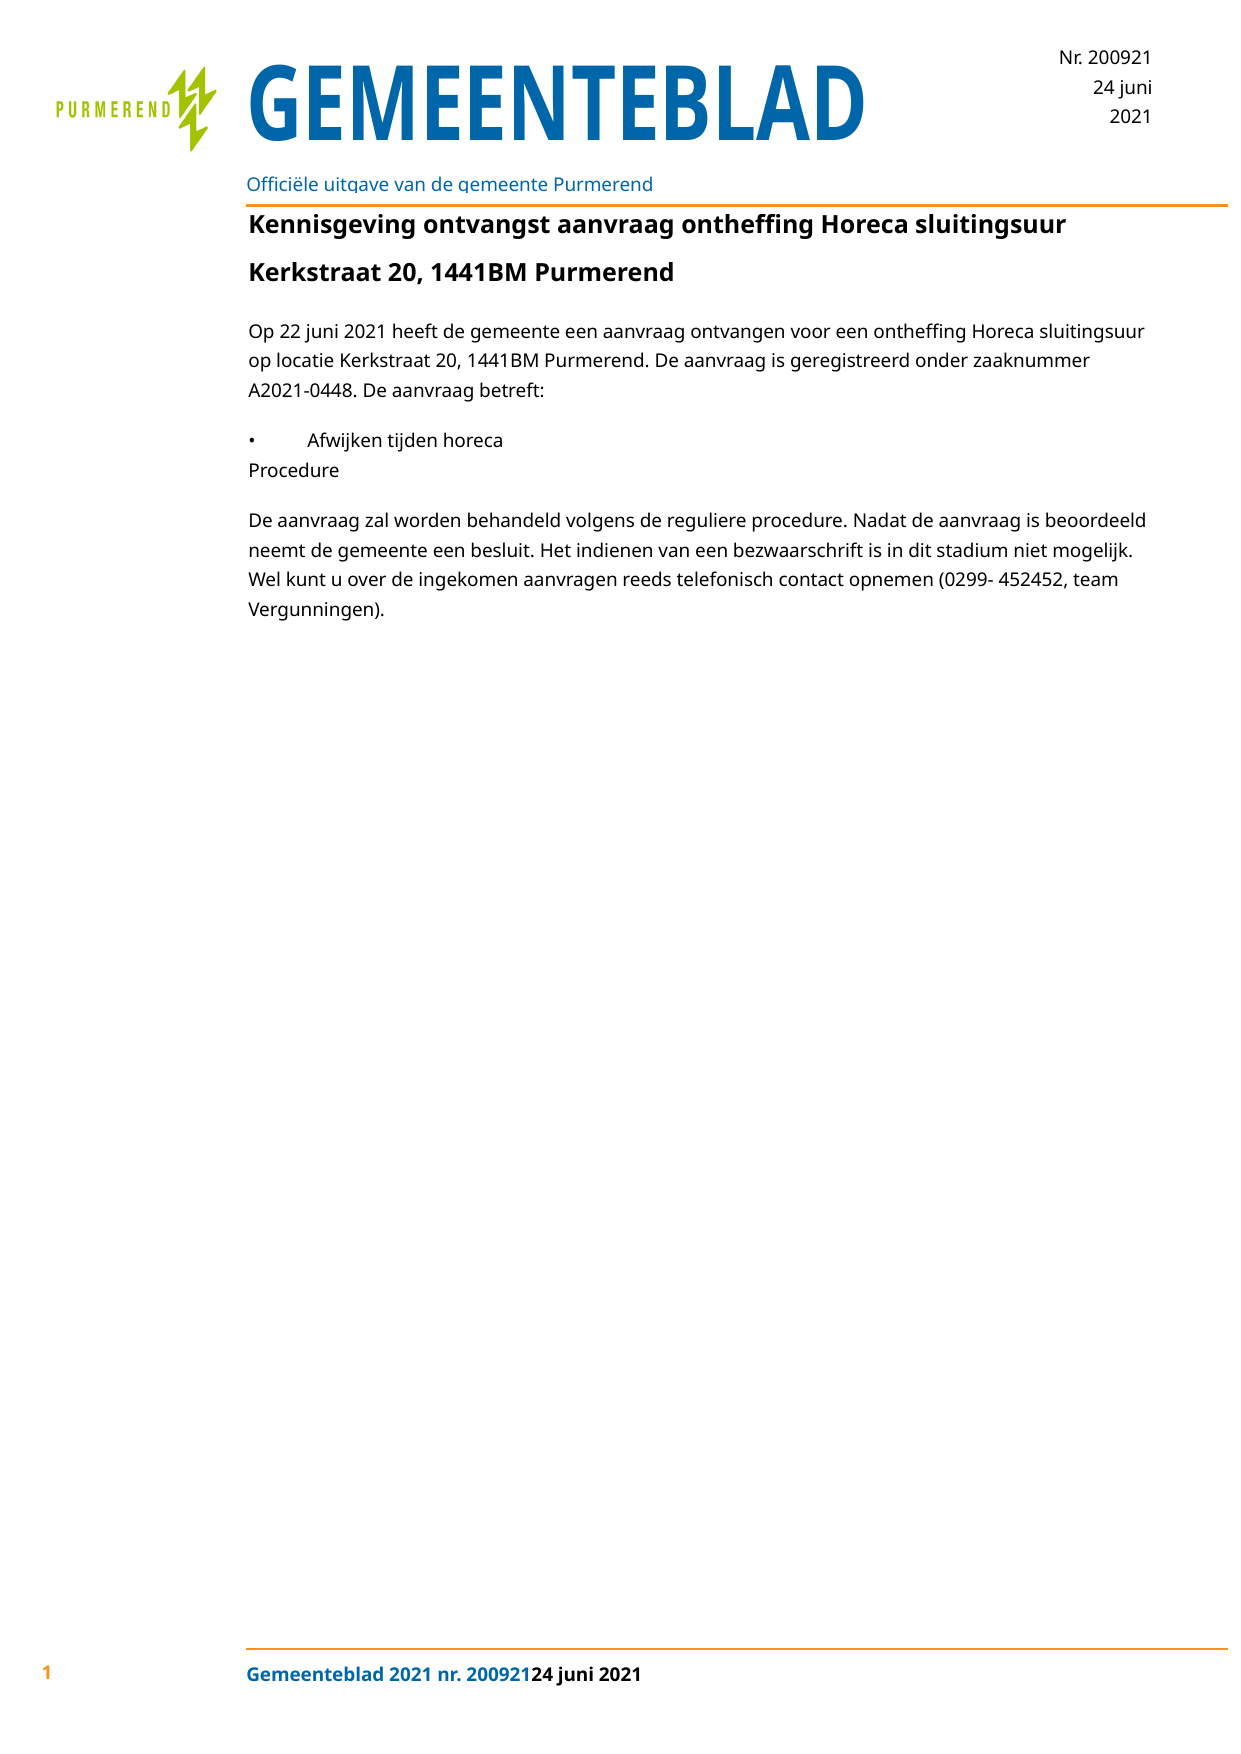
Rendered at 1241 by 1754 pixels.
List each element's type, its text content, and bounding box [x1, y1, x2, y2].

text De aanvraag zal worden behandeld volgens de reguliere procedure. Nadat de aanvraag is beoordeeld neemt de gemeente een besluit. Het indienen van een bezwaarschrift is in dit stadium niet mogelijk. Wel kunt u over de ingekomen aanvragen reeds telefonisch contact opnemen (0299- 452452, team Vergunningen). [248, 507, 1152, 622]
list Afwijken tijden horeca [248, 427, 1152, 453]
picture [41, 47, 231, 172]
text Kennisgeving ontvangst aanvraag ontheffing Horeca sluitingsuur Kerkstraat 20, 1441BM Purmerend [248, 207, 1152, 288]
text Op 22 juni 2021 heeft de gemeente een aanvraag ontvangen voor een ontheffing Horeca sluitingsuur op locatie Kerkstraat 20, 1441BM Purmerend. De aanvraag is geregistreerd onder zaaknummer A2021-0448. De aanvraag betreft: [248, 318, 1152, 403]
text Procedure [248, 457, 1152, 483]
